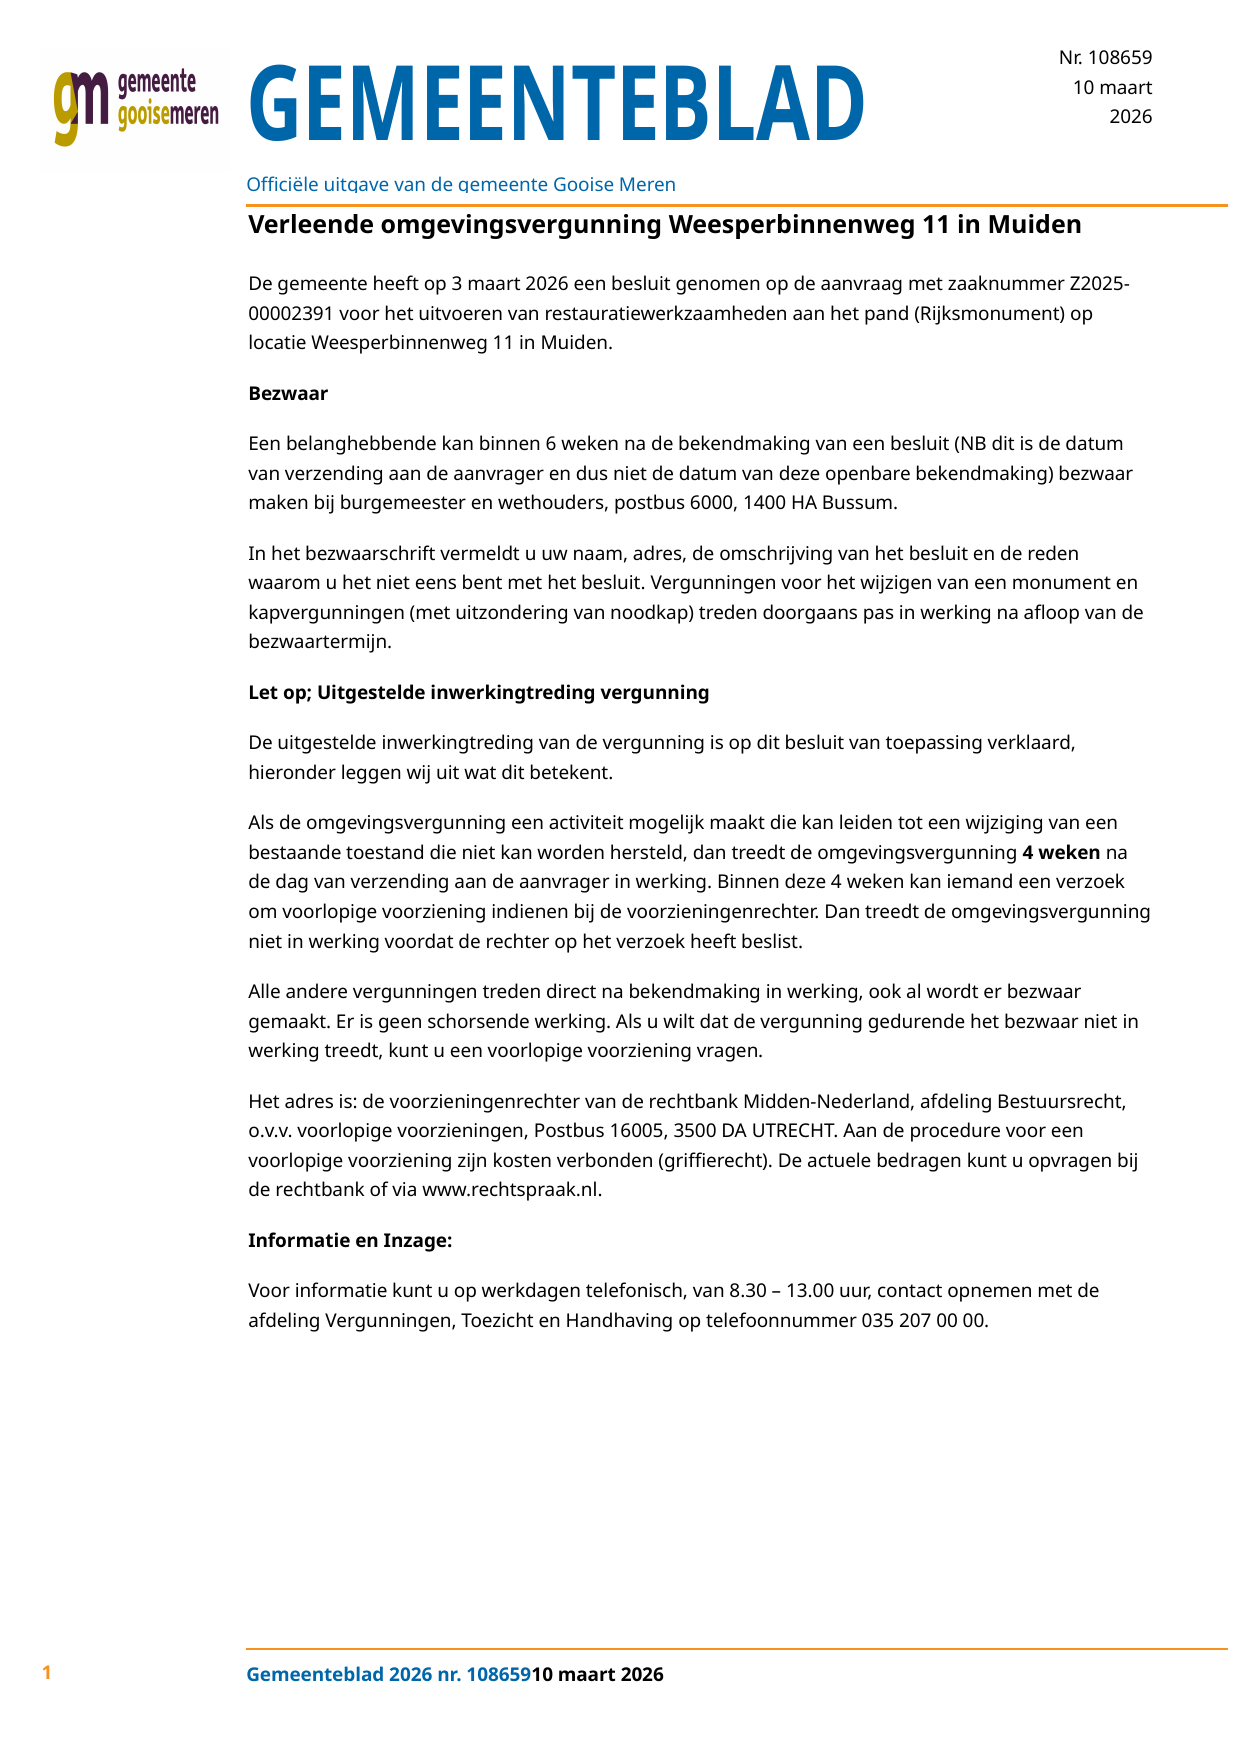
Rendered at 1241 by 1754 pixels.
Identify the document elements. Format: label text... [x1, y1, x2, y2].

text Alle andere vergunningen treden direct na bekendmaking in werking, ook al wordt er bezwaar gemaakt. Er is geen schorsende werking. Als u wilt dat de vergunning gedurende het bezwaar niet in werking treedt, kunt u een voorlopige voorziening vragen. [248, 978, 1152, 1063]
text Informatie en Inzage: [248, 1227, 1152, 1253]
text Voor informatie kunt u op werkdagen telefonisch, van 8.30 – 13.00 uur, contact opnemen met de afdeling Vergunningen, Toezicht en Handhaving op telefoonnummer 035 207 00 00. [248, 1277, 1152, 1333]
text De uitgestelde inwerkingtreding van de vergunning is op dit besluit van toepassing verklaard, hieronder leggen wij uit wat dit betekent. [248, 729, 1152, 785]
text In het bezwaarschrift vermeldt u uw naam, adres, de omschrijving van het besluit en de reden waarom u het niet eens bent met het besluit. Vergunningen voor het wijzigen van een monument en kapvergunningen (met uitzondering van noodkap) treden doorgaans pas in werking na afloop van de bezwaartermijn. [248, 540, 1152, 654]
text De gemeente heeft op 3 maart 2026 een besluit genomen op de aanvraag met zaaknummer Z2025-00002391 voor het uitvoeren van restauratiewerkzaamheden aan het pand (Rijksmonument) op locatie Weesperbinnenweg 11 in Muiden. [248, 270, 1152, 355]
text Als de omgevingsvergunning een activiteit mogelijk maakt die kan leiden tot een wijziging van een bestaande toestand die niet kan worden hersteld, dan treedt de omgevingsvergunning 4 weken na de dag van verzending aan de aanvrager in werking. Binnen deze 4 weken kan iemand een verzoek om voorlopige voorziening indienen bij de voorzieningenrechter. Dan treedt de omgevingsvergunning niet in werking voordat de rechter op het verzoek heeft beslist. [248, 809, 1152, 953]
text Het adres is: de voorzieningenrechter van de rechtbank Midden-Nederland, afdeling Bestuursrecht, o.v.v. voorlopige voorzieningen, Postbus 16005, 3500 DA UTRECHT. Aan de procedure voor een voorlopige voorziening zijn kosten verbonden (griffierecht). De actuele bedragen kunt u opvragen bij de rechtbank of via www.rechtspraak.nl. [248, 1088, 1152, 1202]
picture [41, 47, 231, 172]
text Let op; Uitgestelde inwerkingtreding vergunning [248, 679, 1152, 705]
text Bezwaar [248, 380, 1152, 406]
text Verleende omgevingsvergunning Weesperbinnenweg 11 in Muiden [248, 207, 1152, 241]
text Een belanghebbende kan binnen 6 weken na de bekendmaking van een besluit (NB dit is de datum van verzending aan de aanvrager en dus niet de datum van deze openbare bekendmaking) bezwaar maken bij burgemeester en wethouders, postbus 6000, 1400 HA Bussum. [248, 430, 1152, 515]
